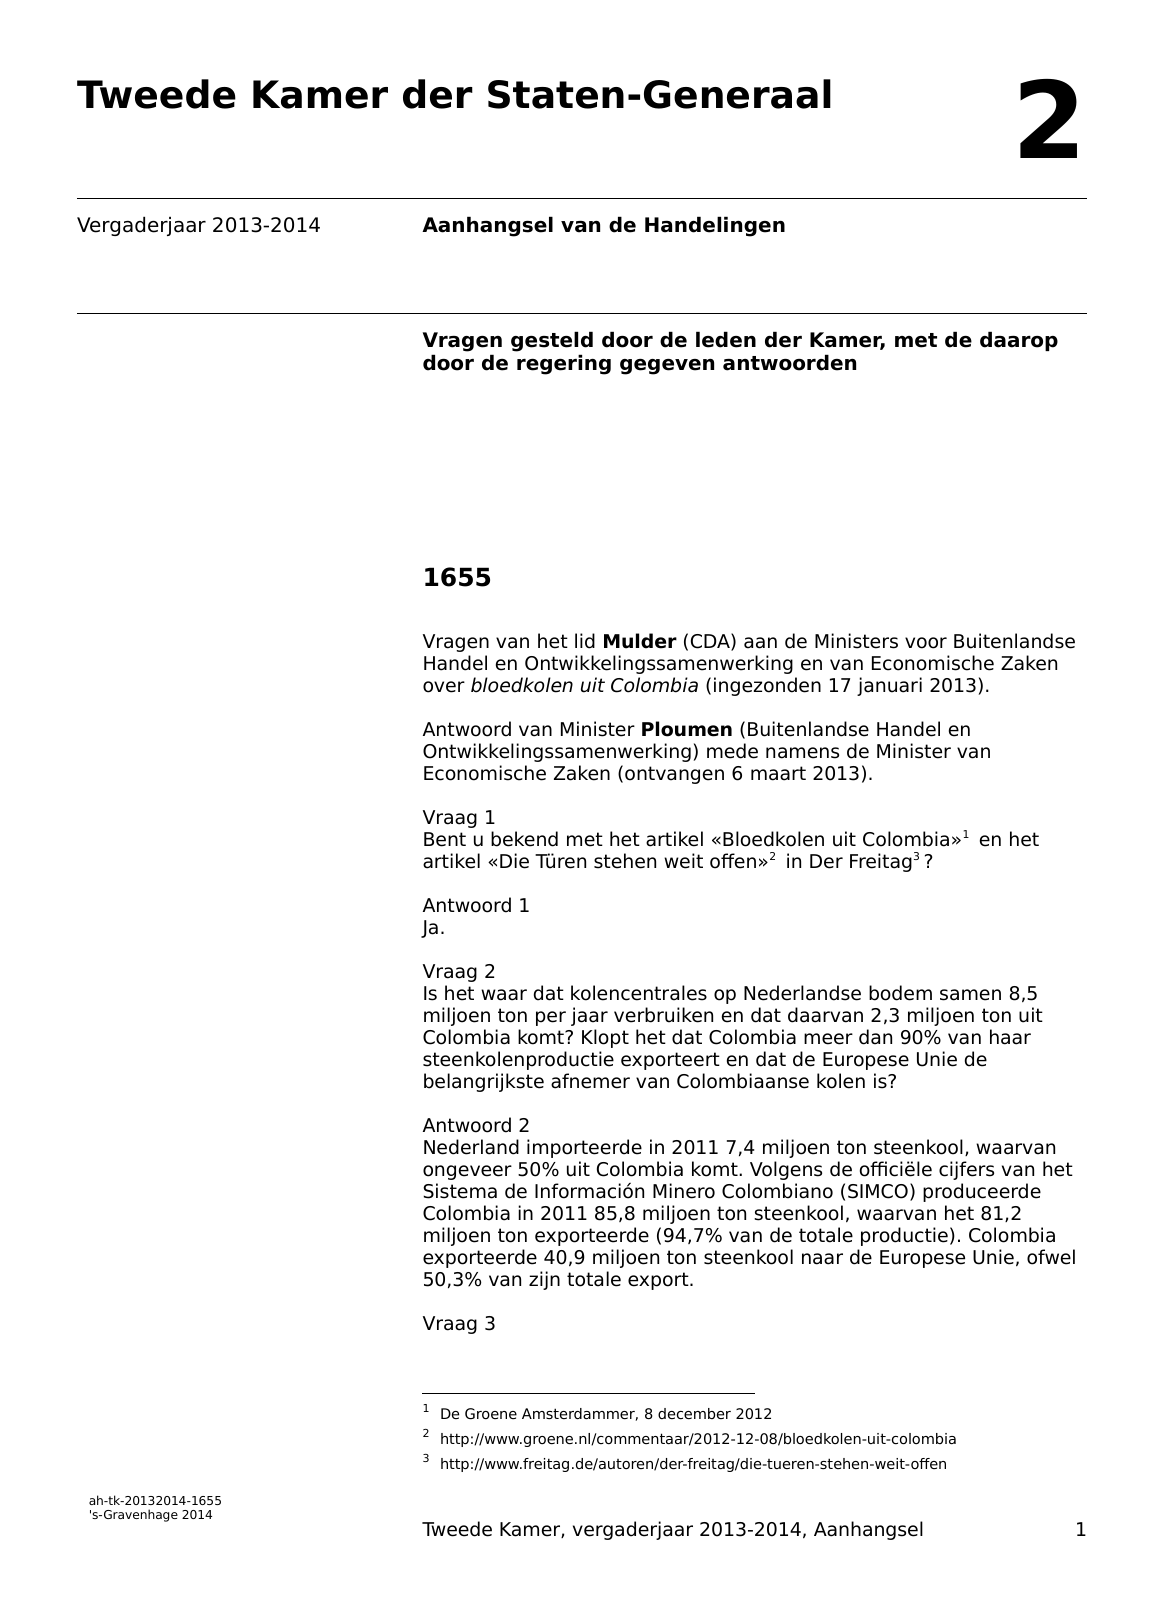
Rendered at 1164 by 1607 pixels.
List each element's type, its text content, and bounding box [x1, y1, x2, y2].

text Is het waar dat kolencentrales op Nederlandse bodem samen 8,5 miljoen ton per jaar verbruiken en dat daarvan 2,3 miljoen ton uit Colombia komt? Klopt het dat Colombia meer dan 90% van haar steenkolenproductie exporteert en dat de Europese Unie de belangrijkste afnemer van Colombiaanse kolen is? [422, 983, 1087, 1093]
text Vragen van het lid Mulder (CDA) aan de Ministers voor Buitenlandse Handel en Ontwikkelingssamenwerking en van Economische Zaken over bloedkolen uit Colombia (ingezonden 17 januari 2013). [422, 631, 1087, 697]
table_cell Vragen gesteld door de leden der Kamer, met de daarop door de regering gegeven antwoorden [422, 314, 1087, 376]
text 1655 [422, 563, 1087, 592]
text http://www.groene.nl/commentaar/2012-12-08/bloedkolen-uit-colombia [422, 1427, 1087, 1449]
table_cell [77, 314, 422, 376]
text Antwoord van Minister Ploumen (Buitenlandse Handel en Ontwikkelingssamenwerking) mede namens de Minister van Economische Zaken (ontvangen 6 maart 2013). [422, 719, 1087, 785]
table_cell Aanhangsel van de Handelingen [422, 199, 1087, 313]
table_cell Vergaderjaar 2013-2014 [77, 199, 422, 313]
table_header Tweede Kamer der Staten-Generaal [77, 59, 886, 198]
text http://www.freitag.de/autoren/der-freitag/die-tueren-stehen-weit-offen [422, 1452, 1087, 1474]
table_header 2 [886, 59, 1087, 198]
text Bent u bekend met het artikel «Bloedkolen uit Colombia» en het artikel «Die Türen stehen weit offen» in Der Freitag? [422, 829, 1087, 873]
text ah-tk-20132014-1655 [88, 1494, 323, 1508]
text Vraag 3 [422, 1313, 1087, 1335]
text Antwoord 2 [422, 1115, 1087, 1137]
text De Groene Amsterdammer, 8 december 2012 [422, 1402, 1087, 1424]
text Nederland importeerde in 2011 7,4 miljoen ton steenkool, waarvan ongeveer 50% uit Colombia komt. Volgens de officiële cijfers van het Sistema de Información Minero Colombiano (SIMCO) produceerde Colombia in 2011 85,8 miljoen ton steenkool, waarvan het 81,2 miljoen ton exporteerde (94,7% van de totale productie). Colombia exporteerde 40,9 miljoen ton steenkool naar de Europese Unie, ofwel 50,3% van zijn totale export. [422, 1137, 1087, 1291]
text Ja. [422, 917, 1087, 939]
text 's-Gravenhage 2014 [88, 1508, 323, 1522]
text Vraag 1 [422, 807, 1087, 829]
text Antwoord 1 [422, 895, 1087, 917]
text Vraag 2 [422, 961, 1087, 983]
